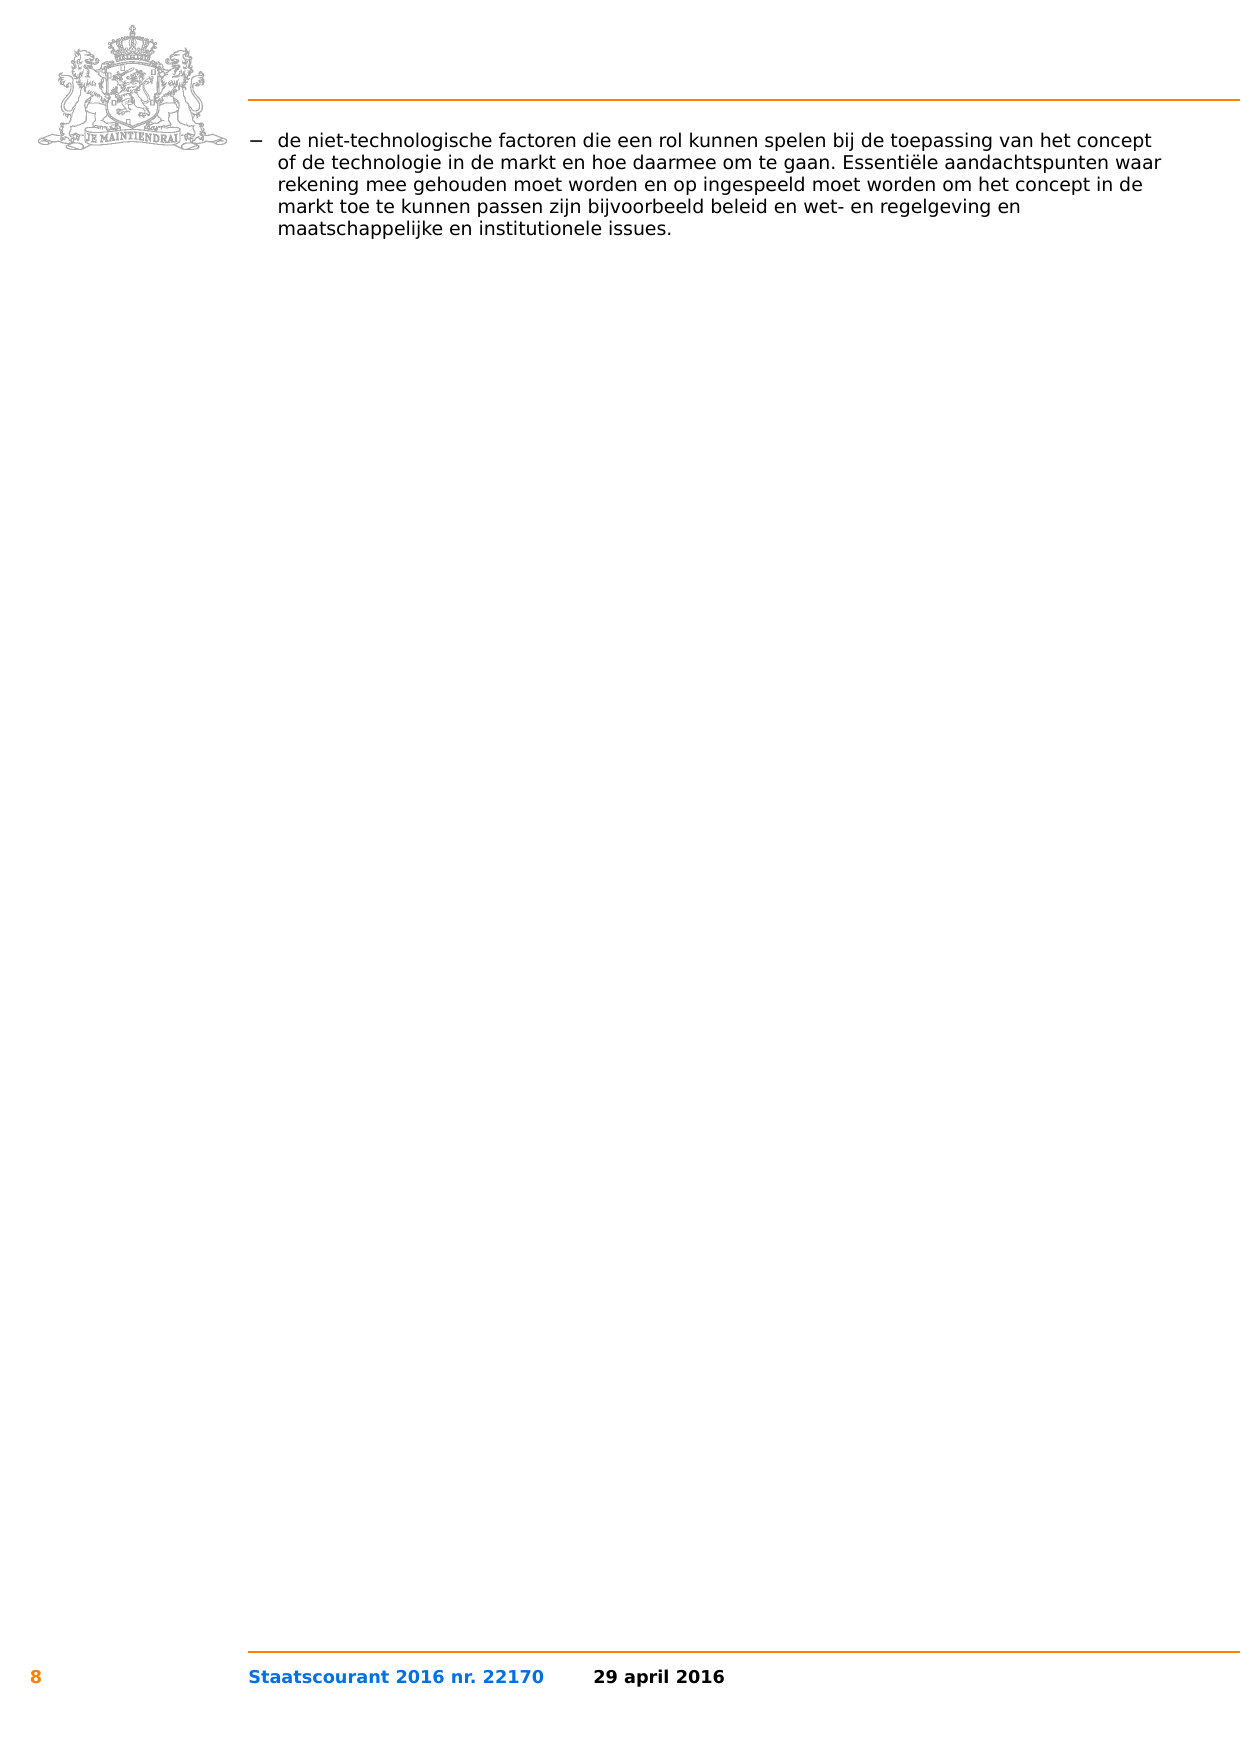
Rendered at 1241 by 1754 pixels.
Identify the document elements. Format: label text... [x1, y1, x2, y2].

text − de niet-technologische factoren die een rol kunnen spelen bij de toepassing van het concept of de technologie in de markt en hoe daarmee om te gaan. Essentiële aandachtspunten waar rekening mee gehouden moet worden en op ingespeeld moet worden om het concept in de markt toe te kunnen passen zijn bijvoorbeeld beleid en wet- en regelgeving en maatschappelijke en institutionele issues. [248, 130, 1163, 240]
picture [38, 25, 227, 150]
